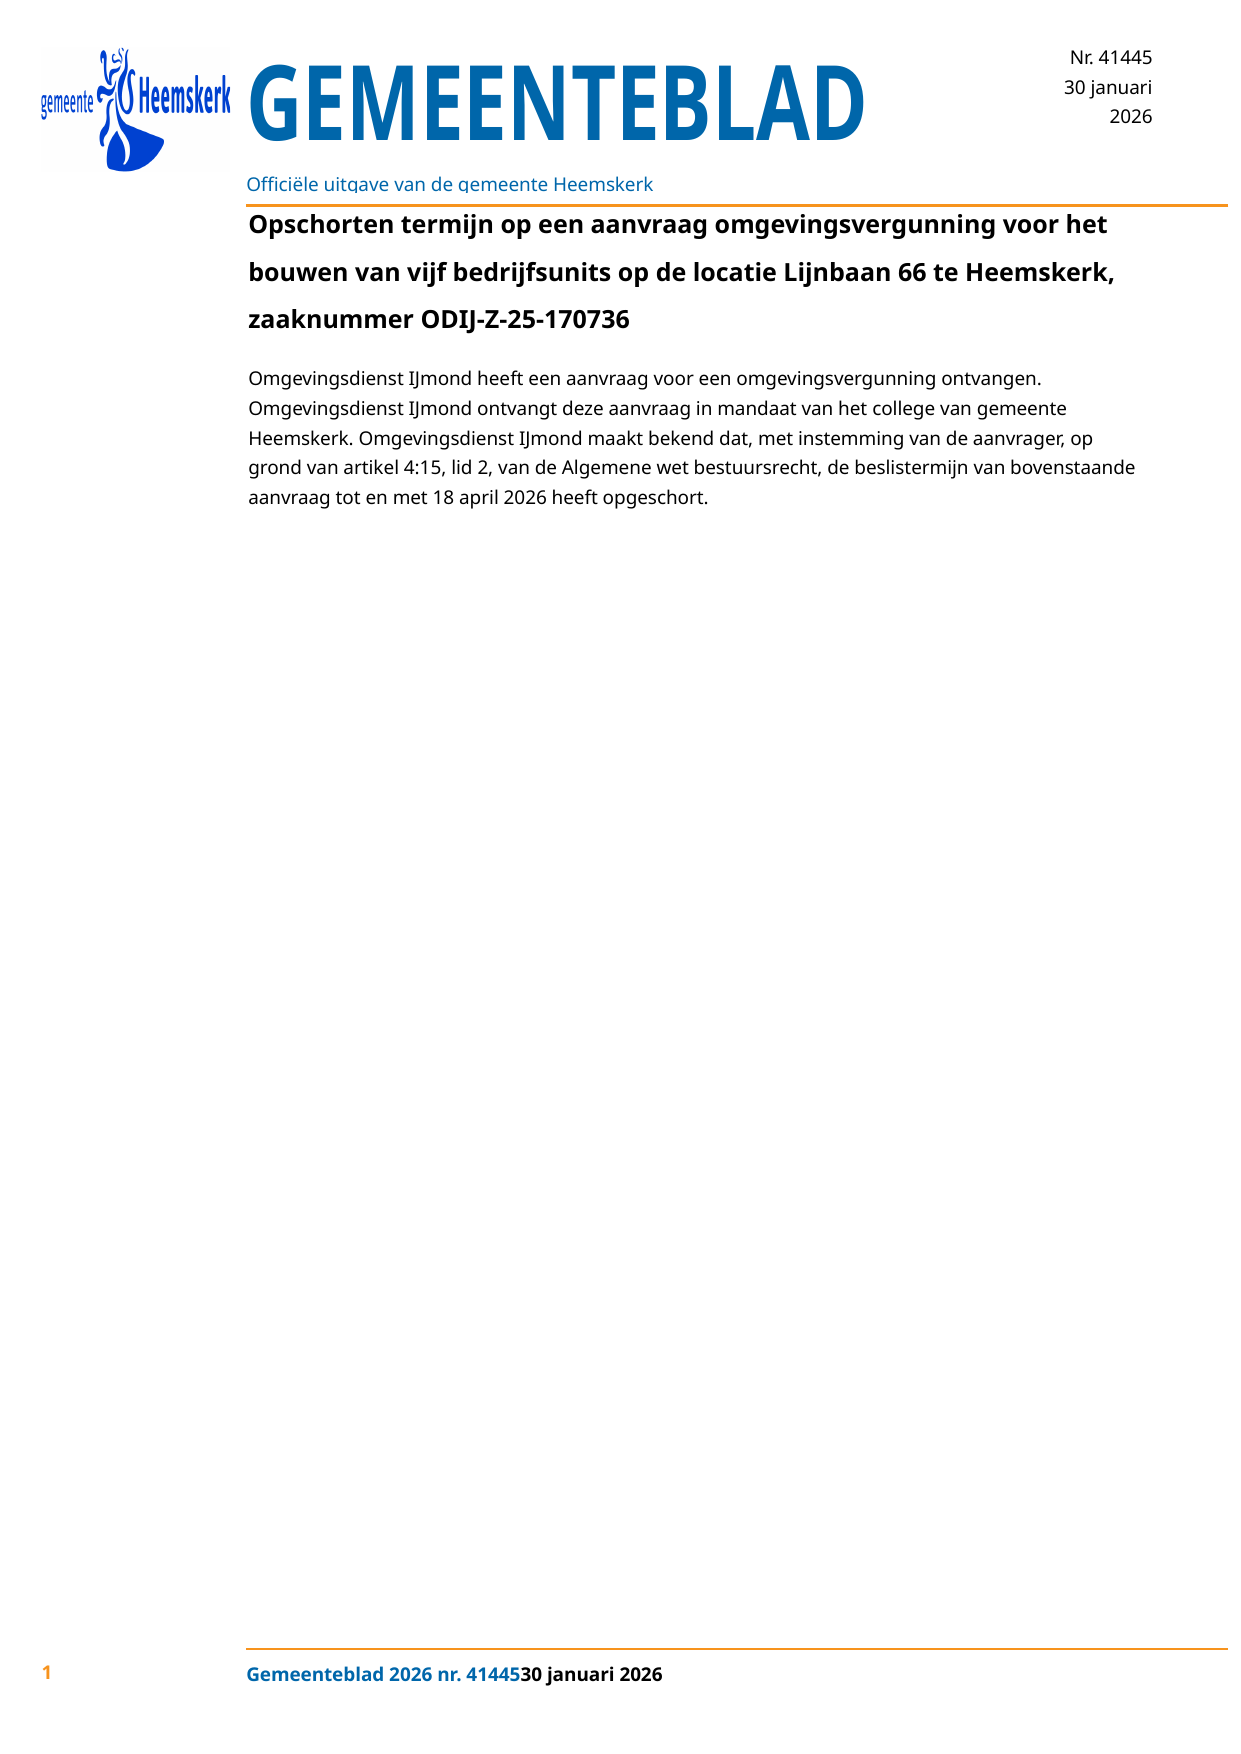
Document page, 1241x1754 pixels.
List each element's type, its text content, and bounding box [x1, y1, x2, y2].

picture [41, 47, 231, 172]
text Omgevingsdienst IJmond heeft een aanvraag voor een omgevingsvergunning ontvangen. Omgevingsdienst IJmond ontvangt deze aanvraag in mandaat van het college van gemeente Heemskerk. Omgevingsdienst IJmond maakt bekend dat, met instemming van de aanvrager, op grond van artikel 4:15, lid 2, van de Algemene wet bestuursrecht, de beslistermijn van bovenstaande aanvraag tot en met 18 april 2026 heeft opgeschort. [248, 366, 1152, 509]
text Opschorten termijn op een aanvraag omgevingsvergunning voor het bouwen van vijf bedrijfsunits op de locatie Lijnbaan 66 te Heemskerk, zaaknummer ODIJ-Z-25-170736 [248, 207, 1152, 336]
